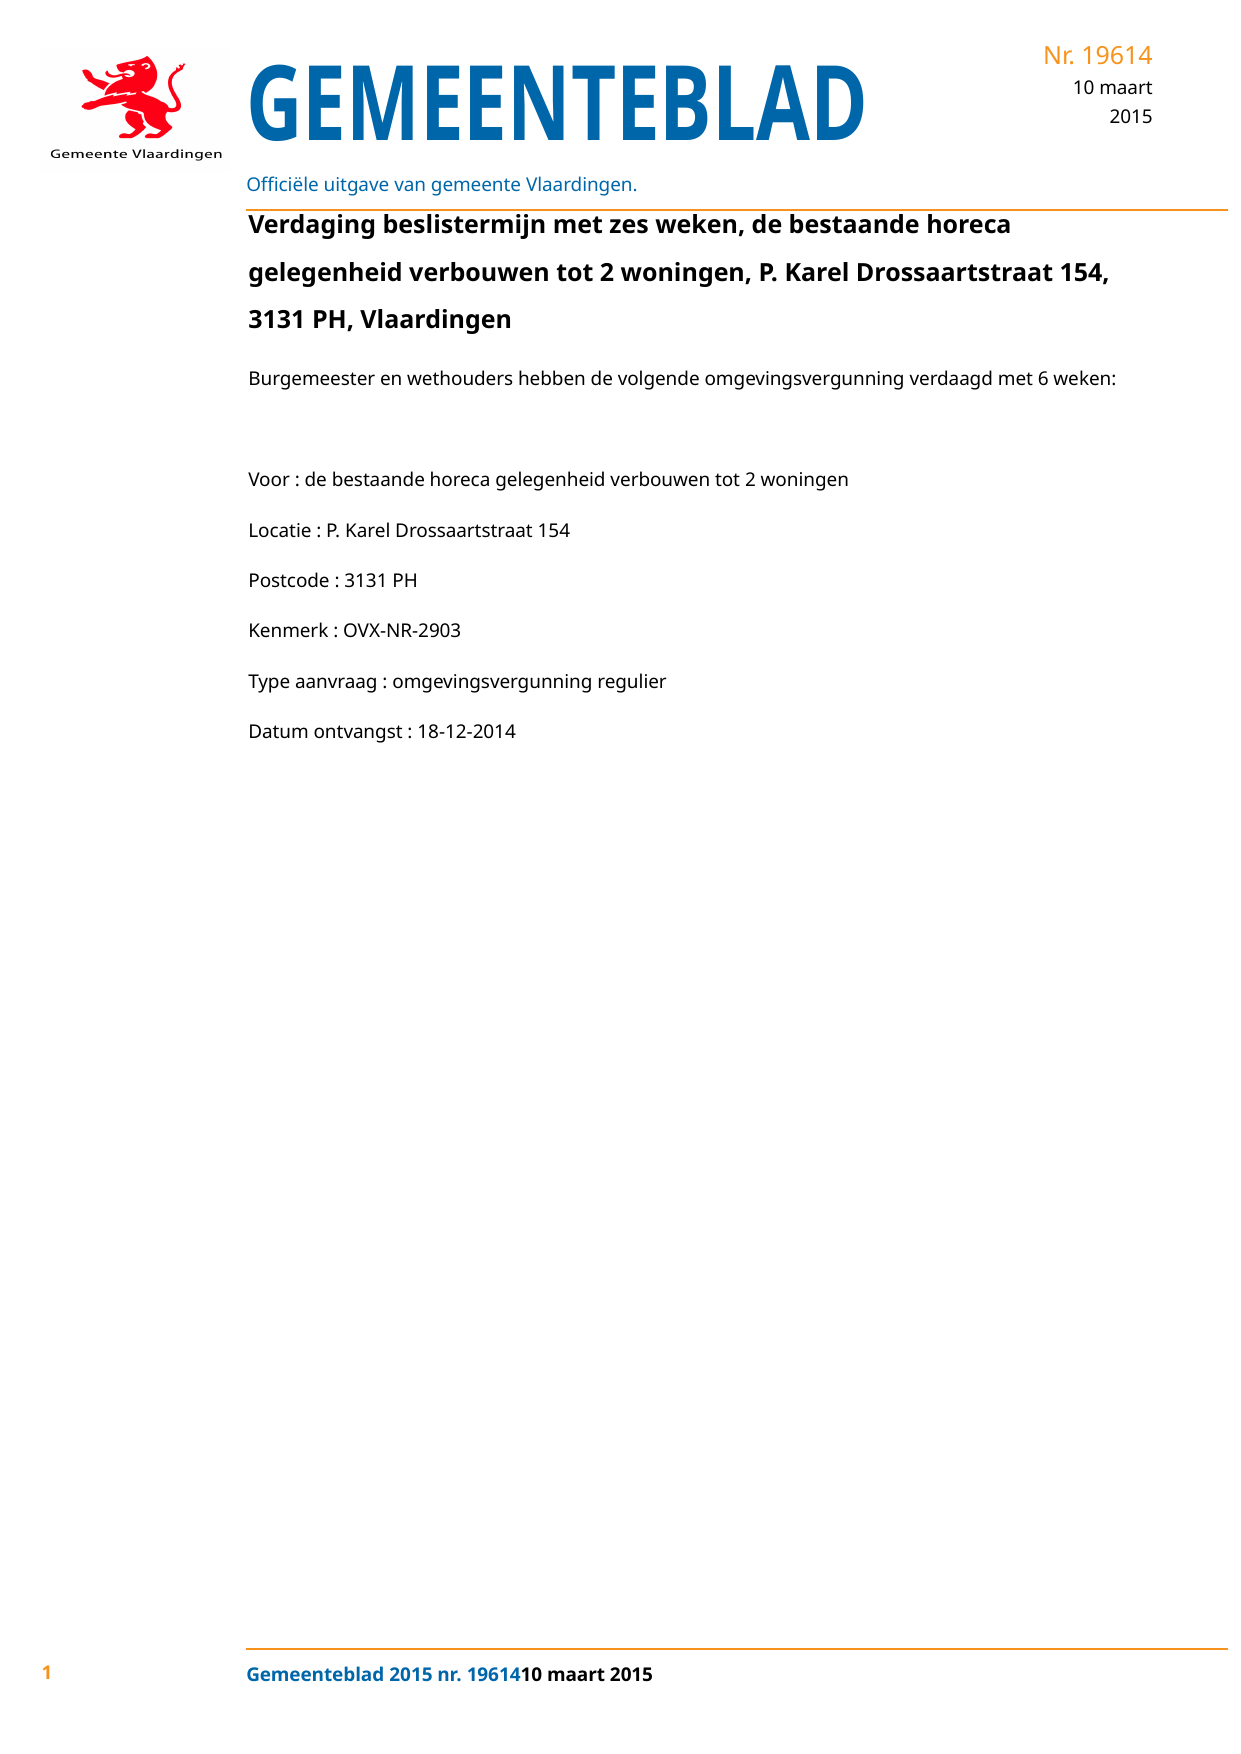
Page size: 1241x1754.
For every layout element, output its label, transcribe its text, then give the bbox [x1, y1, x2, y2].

text Datum ontvangst : 18-12-2014 [248, 718, 1152, 744]
text Locatie : P. Karel Drossaartstraat 154 [248, 517, 1152, 542]
picture [41, 47, 231, 172]
text Verdaging beslistermijn met zes weken, de bestaande horeca gelegenheid verbouwen tot 2 woningen, P. Karel Drossaartstraat 154, 3131 PH, Vlaardingen [248, 211, 1152, 336]
text Kenmerk : OVX-NR-2903 [248, 618, 1152, 643]
text Burgemeester en wethouders hebben de volgende omgevingsvergunning verdaagd met 6 weken: [248, 366, 1152, 391]
text Postcode : 3131 PH [248, 567, 1152, 593]
text Type aanvraag : omgevingsvergunning regulier [248, 668, 1152, 694]
text Voor : de bestaande horeca gelegenheid verbouwen tot 2 woningen [248, 466, 1152, 492]
